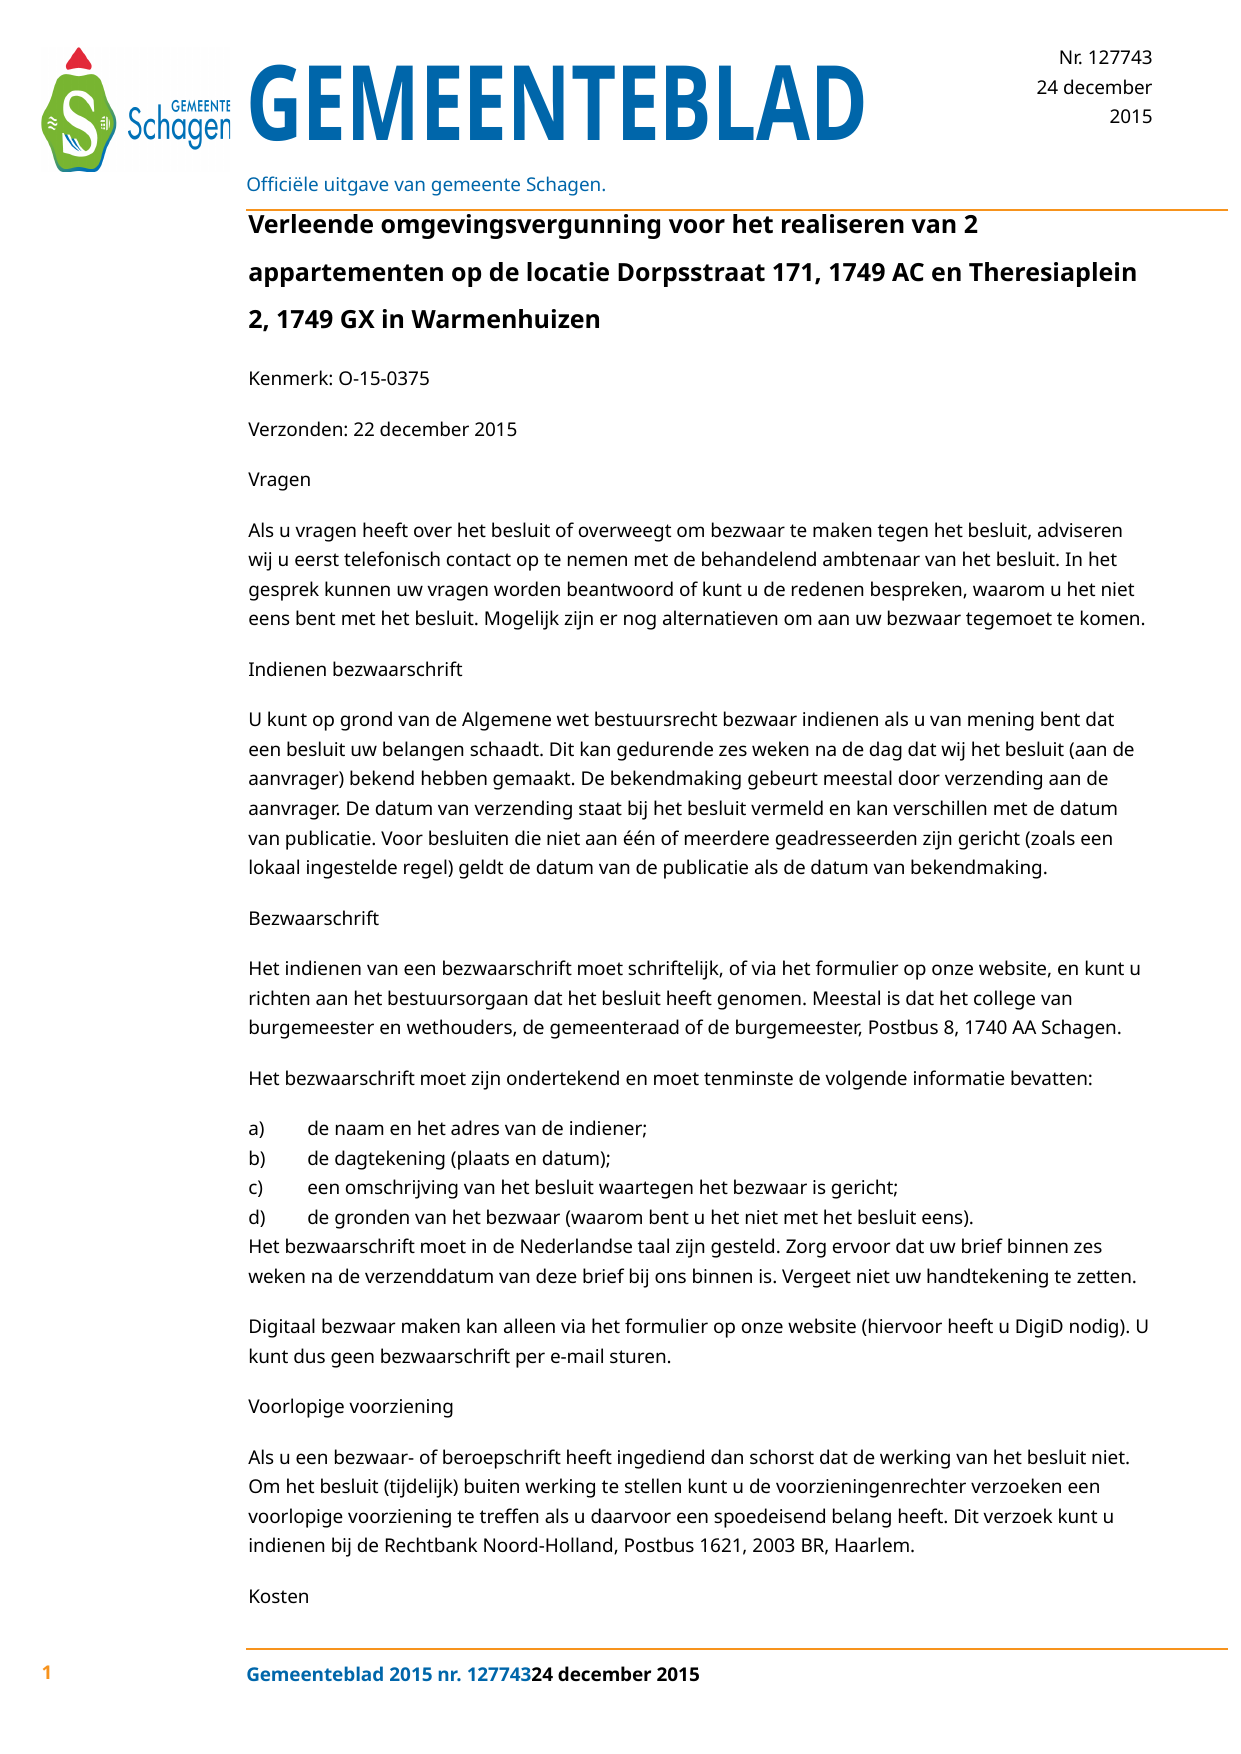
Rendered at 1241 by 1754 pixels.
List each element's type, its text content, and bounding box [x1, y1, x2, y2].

text Indienen bezwaarschrift [248, 656, 1152, 682]
text Kenmerk: O-15-0375 [248, 366, 1152, 391]
text Bezwaarschrift [248, 905, 1152, 930]
text Het indienen van een bezwaarschrift moet schriftelijk, of via het formulier op onze website, en kunt u richten aan het bestuursorgaan dat het besluit heeft genomen. Meestal is dat het college van burgemeester en wethouders, de gemeenteraad of de burgemeester, Postbus 8, 1740 AA Schagen. [248, 955, 1152, 1040]
text Digitaal bezwaar maken kan alleen via het formulier op onze website (hiervoor heeft u DigiD nodig). U kunt dus geen bezwaarschrift per e-mail sturen. [248, 1313, 1152, 1369]
text U kunt op grond van de Algemene wet bestuursrecht bezwaar indienen als u van mening bent dat een besluit uw belangen schaadt. Dit kan gedurende zes weken na de dag dat wij het besluit (aan de aanvrager) bekend hebben gemaakt. De bekendmaking gebeurt meestal door verzending aan de aanvrager. De datum van verzending staat bij het besluit vermeld en kan verschillen met de datum van publicatie. Voor besluiten die niet aan één of meerdere geadresseerden zijn gericht (zoals een lokaal ingestelde regel) geldt de datum van de publicatie als de datum van bekendmaking. [248, 706, 1152, 880]
list de naam en het adres van de indiener; [248, 1115, 1152, 1141]
text Het bezwaarschrift moet in de Nederlandse taal zijn gesteld. Zorg ervoor dat uw brief binnen zes weken na de verzenddatum van deze brief bij ons binnen is. Vergeet niet uw handtekening te zetten. [248, 1233, 1152, 1289]
text Verleende omgevingsvergunning voor het realiseren van 2 appartementen op de locatie Dorpsstraat 171, 1749 AC en Theresiaplein 2, 1749 GX in Warmenhuizen [248, 211, 1152, 336]
picture [41, 47, 231, 172]
text Kosten [248, 1583, 1152, 1609]
list de gronden van het bezwaar (waarom bent u het niet met het besluit eens). [248, 1204, 1152, 1229]
text Het bezwaarschrift moet zijn ondertekend en moet tenminste de volgende informatie bevatten: [248, 1065, 1152, 1090]
list de dagtekening (plaats en datum); [248, 1145, 1152, 1170]
text Als u vragen heeft over het besluit of overweegt om bezwaar te maken tegen het besluit, adviseren wij u eerst telefonisch contact op te nemen met de behandelend ambtenaar van het besluit. In het gesprek kunnen uw vragen worden beantwoord of kunt u de redenen bespreken, waarom u het niet eens bent met het besluit. Mogelijk zijn er nog alternatieven om aan uw bezwaar tegemoet te komen. [248, 517, 1152, 631]
text Als u een bezwaar- of beroepschrift heeft ingediend dan schorst dat de werking van het besluit niet. Om het besluit (tijdelijk) buiten werking te stellen kunt u de voorzieningenrechter verzoeken een voorlopige voorziening te treffen als u daarvoor een spoedeisend belang heeft. Dit verzoek kunt u indienen bij de Rechtbank Noord-Holland, Postbus 1621, 2003 BR, Haarlem. [248, 1444, 1152, 1558]
list een omschrijving van het besluit waartegen het bezwaar is gericht; [248, 1174, 1152, 1200]
text Voorlopige voorziening [248, 1393, 1152, 1419]
text Vragen [248, 466, 1152, 492]
text Verzonden: 22 december 2015 [248, 416, 1152, 442]
